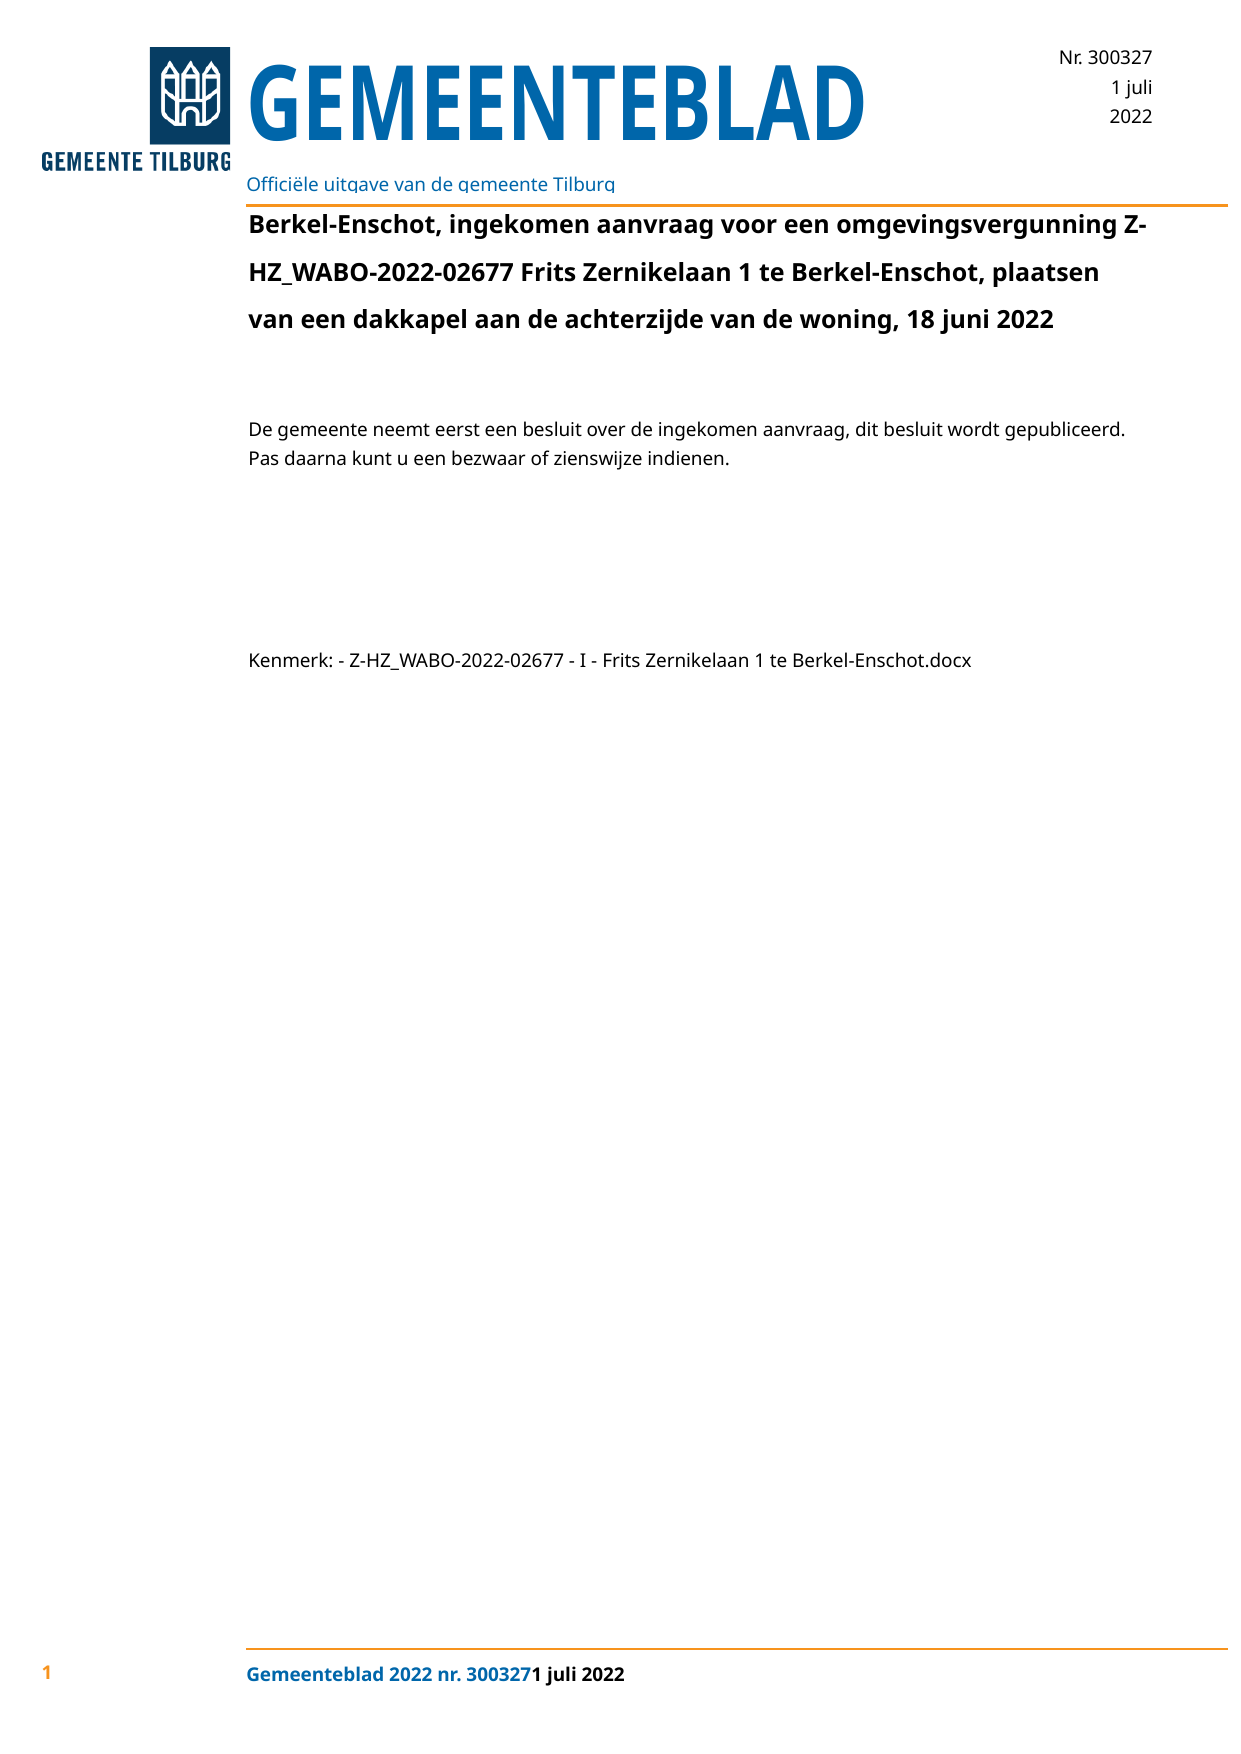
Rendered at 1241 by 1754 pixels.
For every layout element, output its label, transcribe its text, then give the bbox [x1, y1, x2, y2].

text De gemeente neemt eerst een besluit over de ingekomen aanvraag, dit besluit wordt gepubliceerd. Pas daarna kunt u een bezwaar of zienswijze indienen. [248, 416, 1152, 471]
picture [41, 47, 231, 172]
text Kenmerk: - Z-HZ_WABO-2022-02677 - I - Frits Zernikelaan 1 te Berkel-Enschot.docx [248, 647, 1152, 673]
text Berkel-Enschot, ingekomen aanvraag voor een omgevingsvergunning Z-HZ_WABO-2022-02677 Frits Zernikelaan 1 te Berkel-Enschot, plaatsen van een dakkapel aan de achterzijde van de woning, 18 juni 2022 [248, 207, 1152, 336]
